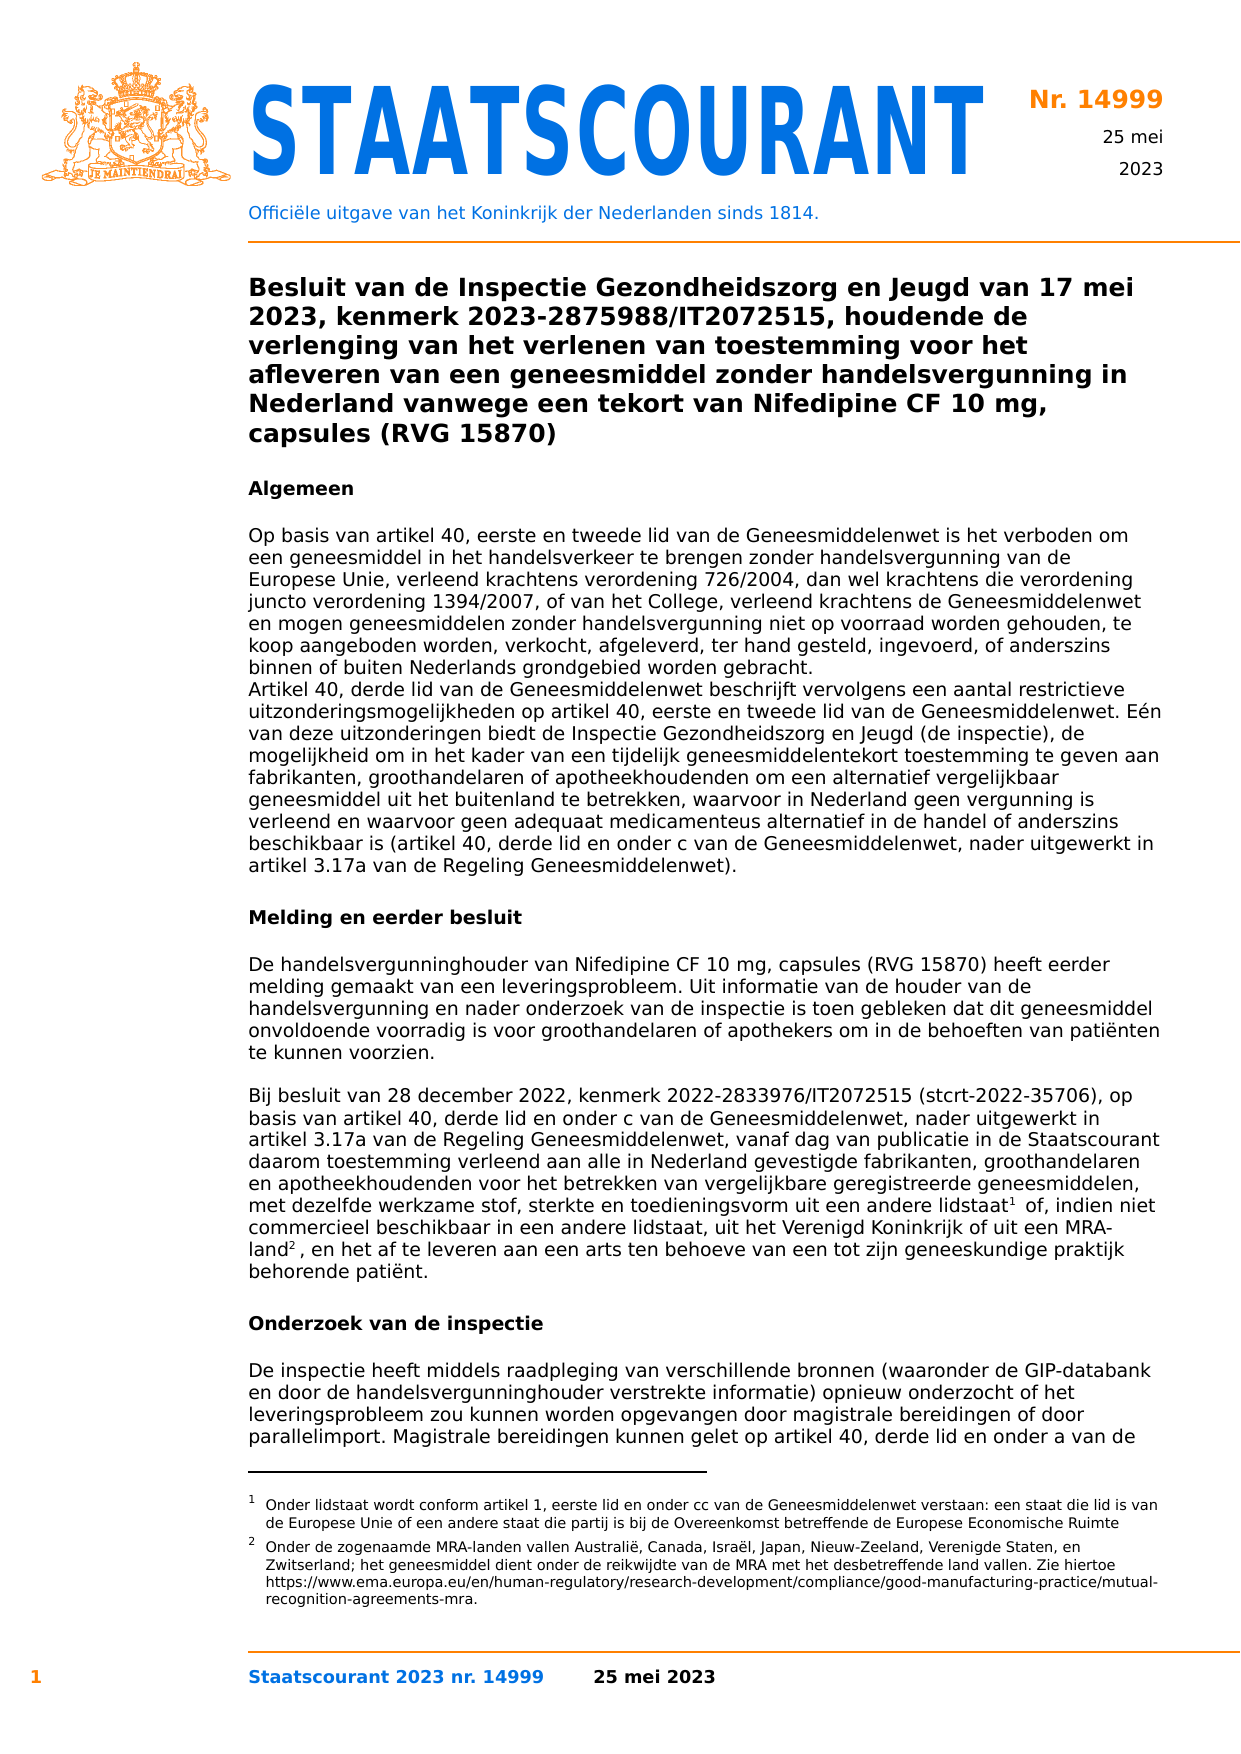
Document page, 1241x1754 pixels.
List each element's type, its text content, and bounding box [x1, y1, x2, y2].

table_cell 2023 [998, 153, 1240, 203]
table_cell Officiële uitgave van het Koninkrijk der Nederlanden sinds 1814. [248, 203, 1240, 241]
subtitle Onderzoek van de inspectie [248, 1313, 1163, 1335]
table_cell 25 mei [998, 121, 1240, 153]
text Onder de zogenaamde MRA-landen vallen Australië, Canada, Israël, Japan, Nieuw-Zeeland, Verenigde Staten, en Zwitserland; het geneesmiddel dient onder de reikwijdte van de MRA met het desbetreffende land vallen. Zie hiertoe https://www.ema.europa.eu/en/human-regulatory/research-development/compliance/good-manufacturing-practice/mutual-recognition-agreements-mra. [248, 1535, 1163, 1608]
table_header STAATSCOURANT [248, 62, 998, 203]
text Bij besluit van 28 december 2022, kenmerk 2022-2833976/IT2072515 (stcrt-2022-35706), op basis van artikel 40, derde lid en onder c van de Geneesmiddelenwet, nader uitgewerkt in artikel 3.17a van de Regeling Geneesmiddelenwet, vanaf dag van publicatie in de Staatscourant daarom toestemming verleend aan alle in Nederland gevestigde fabrikanten, groothandelaren en apotheekhoudenden voor het betrekken van vergelijkbare geregistreerde geneesmiddelen, met dezelfde werkzame stof, sterkte en toedieningsvorm uit een andere lidstaat of, indien niet commercieel beschikbaar in een andere lidstaat, uit het Verenigd Koninkrijk of uit een MRA-land, en het af te leveren aan een arts ten behoeve van een tot zijn geneeskundige praktijk behorende patiënt. [248, 1085, 1163, 1283]
text Onder lidstaat wordt conform artikel 1, eerste lid en onder cc van de Geneesmiddelenwet verstaan: een staat die lid is van de Europese Unie of een andere staat die partij is bij de Overeenkomst betreffende de Europese Economische Ruimte [248, 1493, 1163, 1532]
picture [41, 62, 231, 186]
text Artikel 40, derde lid van de Geneesmiddelenwet beschrijft vervolgens een aantal restrictieve uitzonderingsmogelijkheden op artikel 40, eerste en tweede lid van de Geneesmiddelenwet. Eén van deze uitzonderingen biedt de Inspectie Gezondheidszorg en Jeugd (de inspectie), de mogelijkheid om in het kader van een tijdelijk geneesmiddelentekort toestemming te geven aan fabrikanten, groothandelaren of apotheekhoudenden om een alternatief vergelijkbaar geneesmiddel uit het buitenland te betrekken, waarvoor in Nederland geen vergunning is verleend en waarvoor geen adequaat medicamenteus alternatief in de handel of anderszins beschikbaar is (artikel 40, derde lid en onder c van de Geneesmiddelenwet, nader uitgewerkt in artikel 3.17a van de Regeling Geneesmiddelenwet). [248, 679, 1163, 877]
text De inspectie heeft middels raadpleging van verschillende bronnen (waaronder de GIP-databank en door de handelsvergunninghouder verstrekte informatie) opnieuw onderzocht of het leveringsprobleem zou kunnen worden opgevangen door magistrale bereidingen of door parallelimport. Magistrale bereidingen kunnen gelet op artikel 40, derde lid en onder a van de [248, 1360, 1163, 1448]
table_header [25, 62, 248, 241]
text De handelsvergunninghouder van Nifedipine CF 10 mg, capsules (RVG 15870) heeft eerder melding gemaakt van een leveringsprobleem. Uit informatie van de houder van de handelsvergunning en nader onderzoek van de inspectie is toen gebleken dat dit geneesmiddel onvoldoende voorradig is voor groothandelaren of apothekers om in de behoeften van patiënten te kunnen voorzien. [248, 954, 1163, 1063]
subtitle Besluit van de Inspectie Gezondheidszorg en Jeugd van 17 mei 2023, kenmerk 2023-2875988/IT2072515, houdende de verlenging van het verlenen van toestemming voor het afleveren van een geneesmiddel zonder handelsvergunning in Nederland vanwege een tekort van Nifedipine CF 10 mg, capsules (RVG 15870) [248, 273, 1163, 448]
subtitle Melding en eerder besluit [248, 907, 1163, 929]
text Op basis van artikel 40, eerste en tweede lid van de Geneesmiddelenwet is het verboden om een geneesmiddel in het handelsverkeer te brengen zonder handelsvergunning van de Europese Unie, verleend krachtens verordening 726/2004, dan wel krachtens die verordening juncto verordening 1394/2007, of van het College, verleend krachtens de Geneesmiddelenwet en mogen geneesmiddelen zonder handelsvergunning niet op voorraad worden gehouden, te koop aangeboden worden, verkocht, afgeleverd, ter hand gesteld, ingevoerd, of anderszins binnen of buiten Nederlands grondgebied worden gebracht. [248, 525, 1163, 679]
table_header Nr. 14999 [998, 62, 1240, 121]
subtitle Algemeen [248, 478, 1163, 500]
